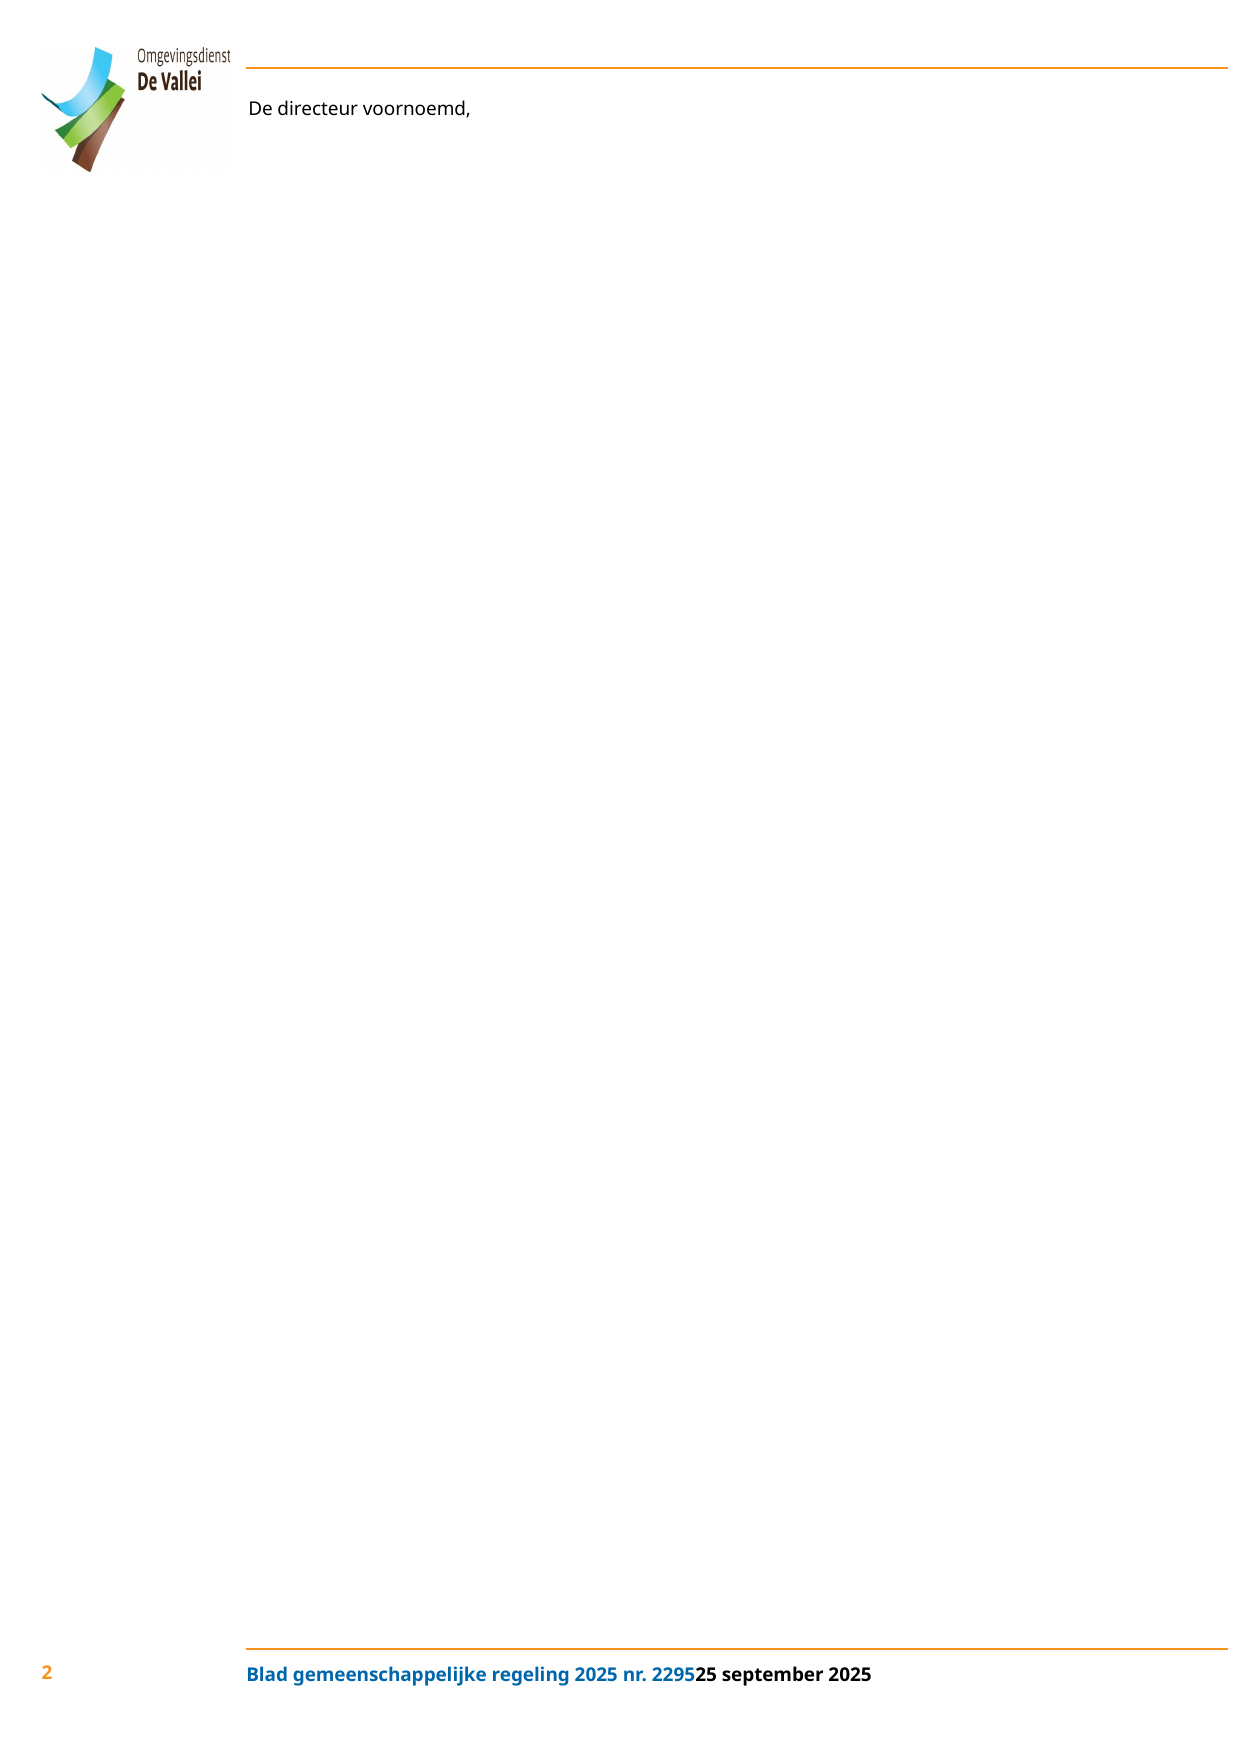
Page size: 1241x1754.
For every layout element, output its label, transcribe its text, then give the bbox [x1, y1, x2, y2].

picture [41, 47, 231, 172]
text De directeur voornoemd, [248, 95, 1152, 121]
